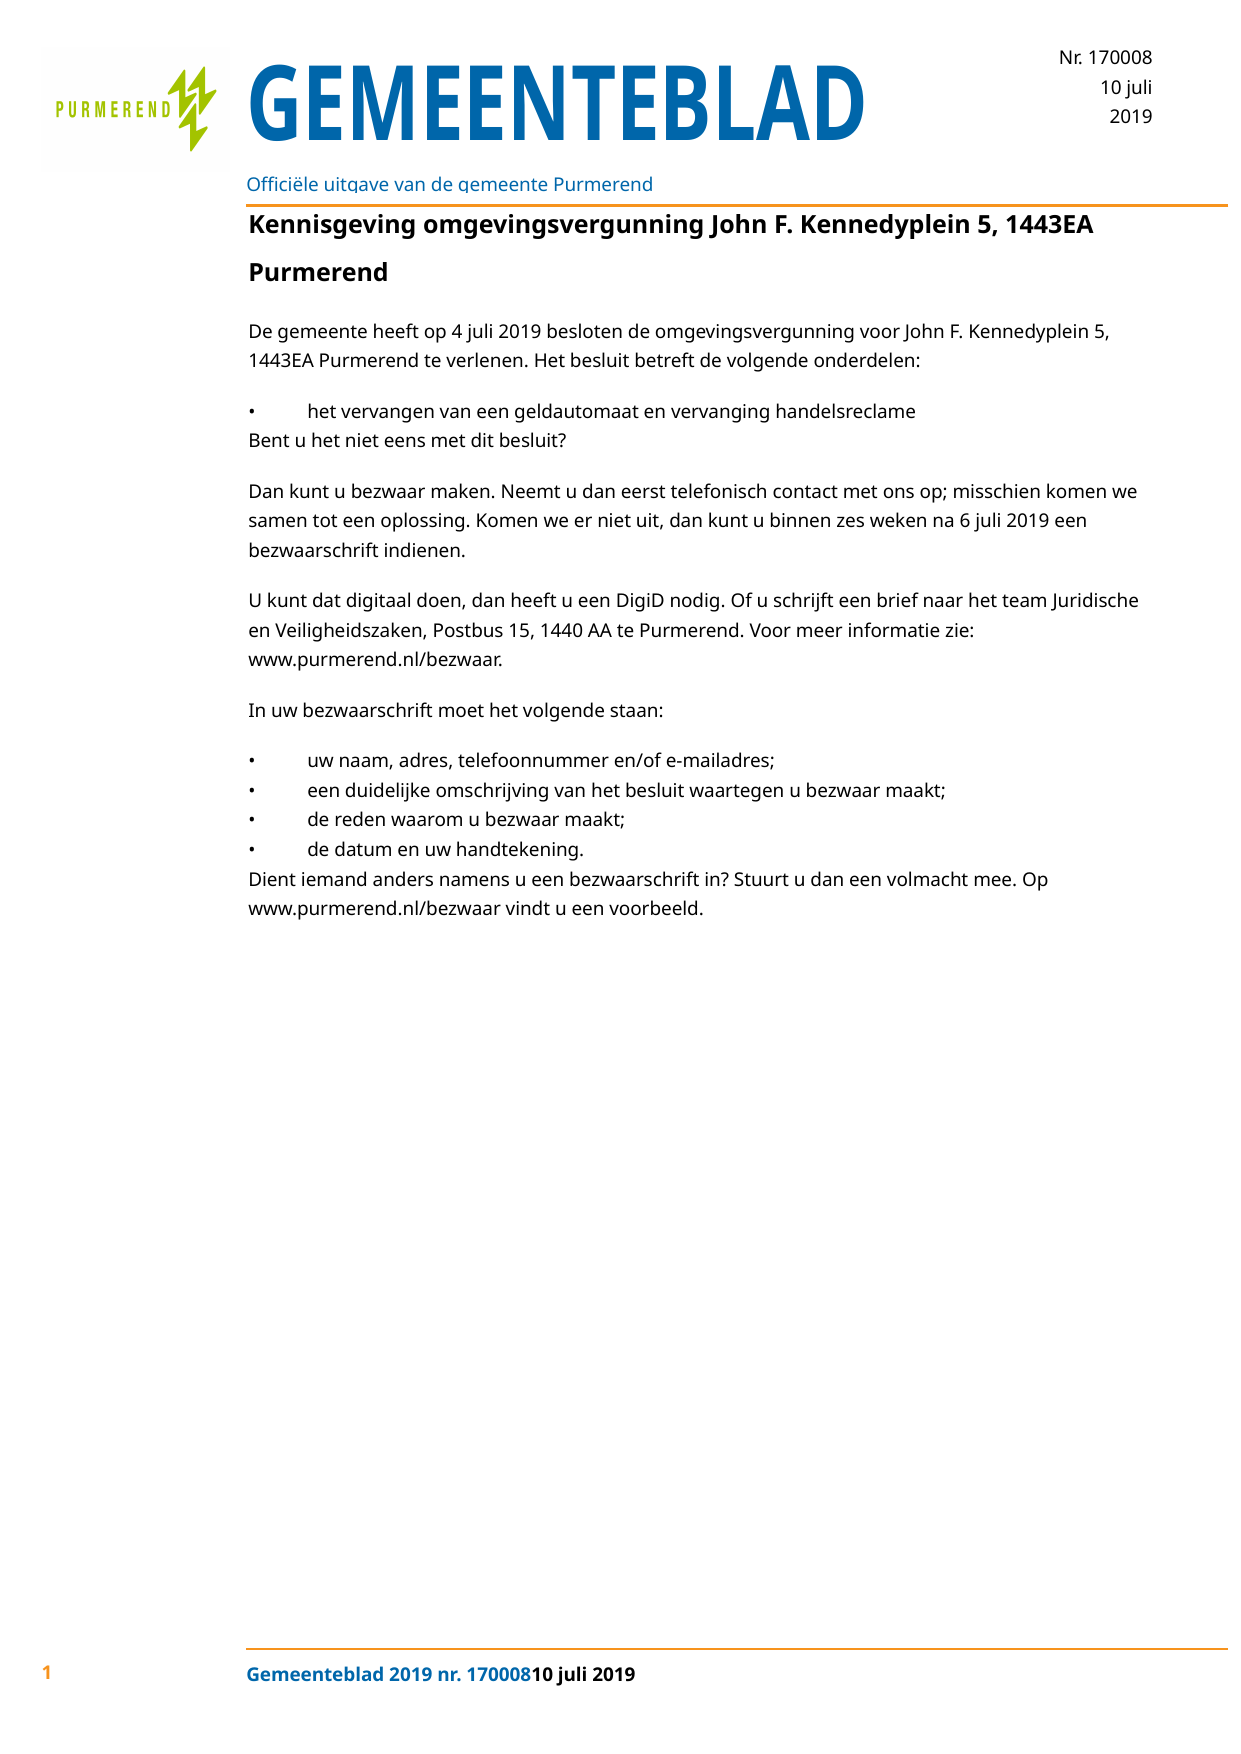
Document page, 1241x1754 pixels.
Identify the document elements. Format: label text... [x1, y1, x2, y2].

list de datum en uw handtekening. [248, 836, 1152, 862]
text Dan kunt u bezwaar maken. Neemt u dan eerst telefonisch contact met ons op; misschien komen we samen tot een oplossing. Komen we er niet uit, dan kunt u binnen zes weken na 6 juli 2019 een bezwaarschrift indienen. [248, 478, 1152, 563]
text Bent u het niet eens met dit besluit? [248, 427, 1152, 453]
list een duidelijke omschrijving van het besluit waartegen u bezwaar maakt; [248, 777, 1152, 803]
picture [41, 47, 231, 172]
text In uw bezwaarschrift moet het volgende staan: [248, 697, 1152, 723]
list het vervangen van een geldautomaat en vervanging handelsreclame [248, 398, 1152, 424]
text U kunt dat digitaal doen, dan heeft u een DigiD nodig. Of u schrijft een brief naar het team Juridische en Veiligheidszaken, Postbus 15, 1440 AA te Purmerend. Voor meer informatie zie: www.purmerend.nl/bezwaar. [248, 587, 1152, 672]
text Kennisgeving omgevingsvergunning John F. Kennedyplein 5, 1443EA Purmerend [248, 207, 1152, 288]
text Dient iemand anders namens u een bezwaarschrift in? Stuurt u dan een volmacht mee. Op www.purmerend.nl/bezwaar vindt u een voorbeeld. [248, 866, 1152, 921]
text De gemeente heeft op 4 juli 2019 besloten de omgevingsvergunning voor John F. Kennedyplein 5, 1443EA Purmerend te verlenen. Het besluit betreft de volgende onderdelen: [248, 318, 1152, 373]
list uw naam, adres, telefoonnummer en/of e-mailadres; [248, 747, 1152, 773]
list de reden waarom u bezwaar maakt; [248, 807, 1152, 832]
